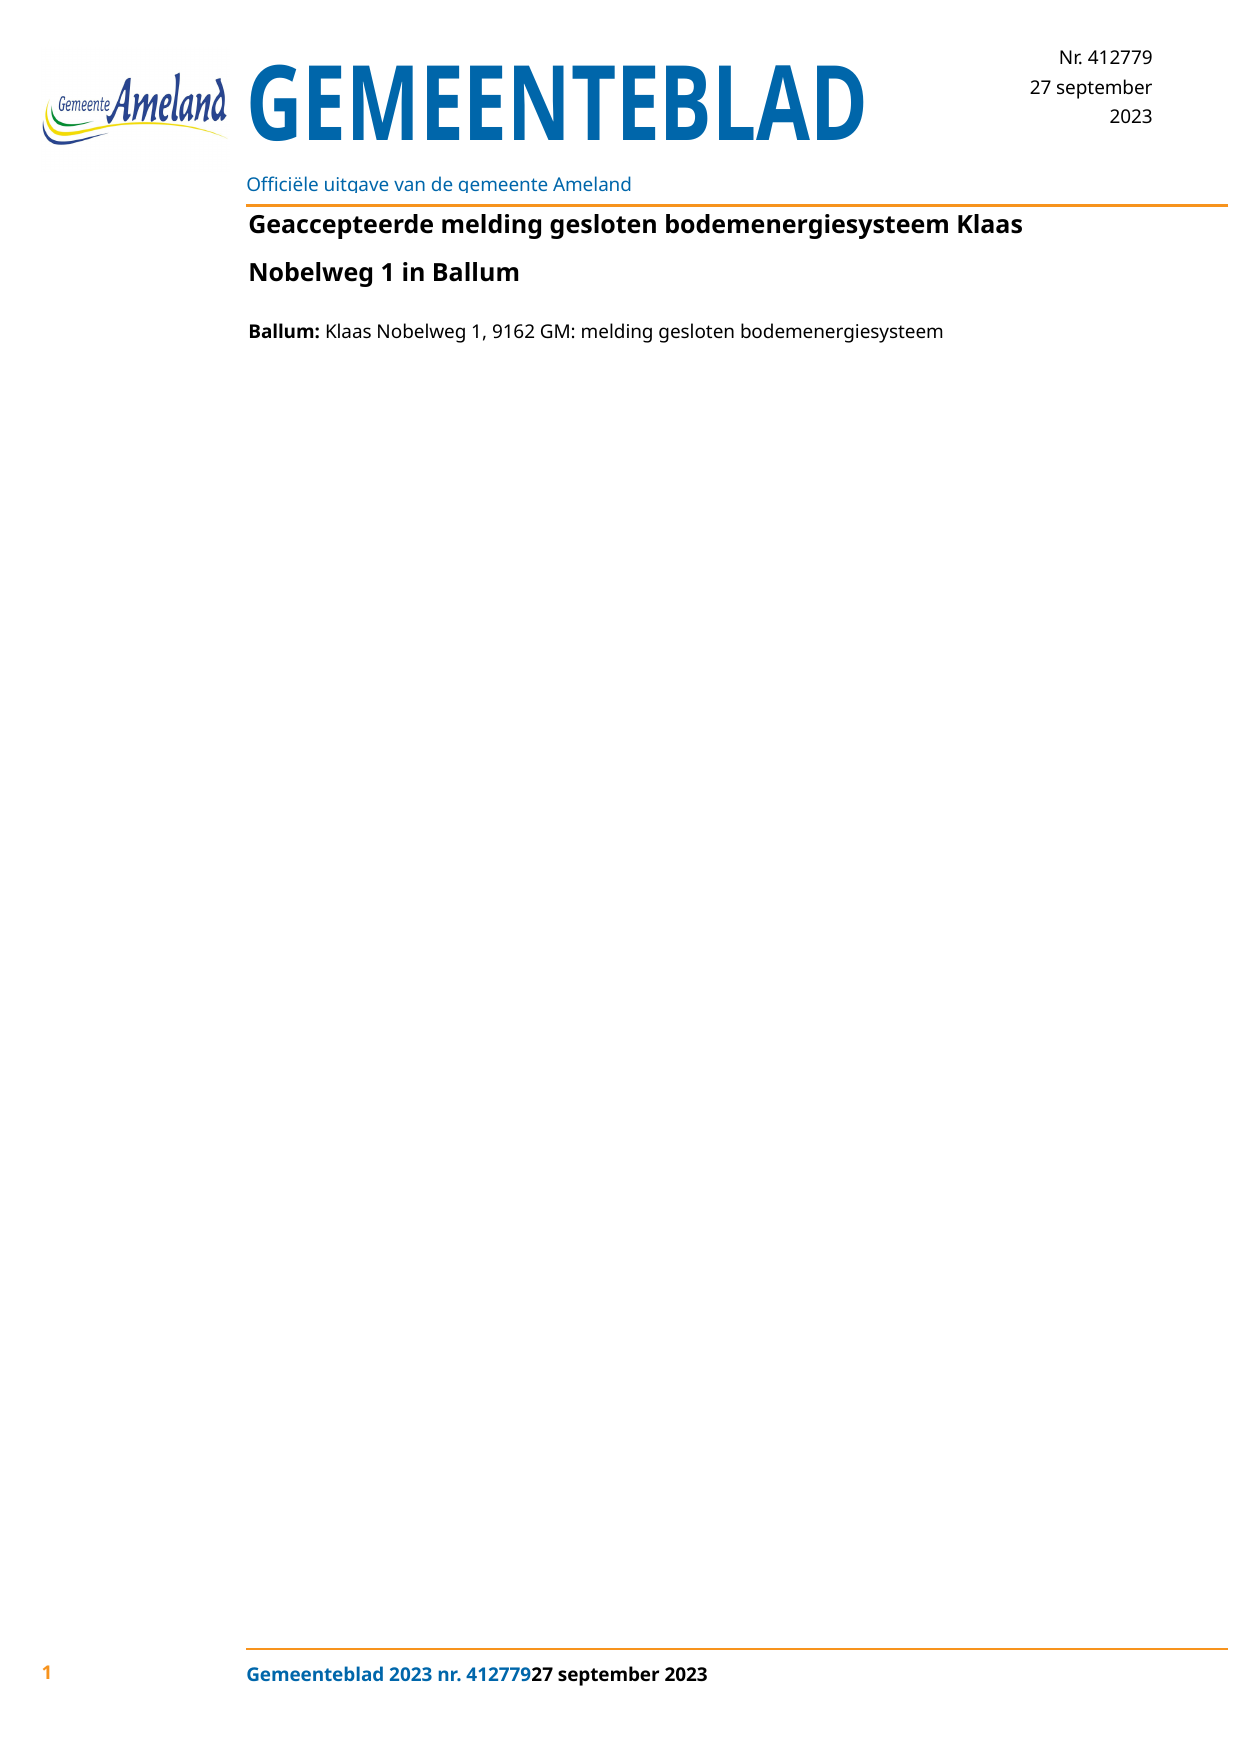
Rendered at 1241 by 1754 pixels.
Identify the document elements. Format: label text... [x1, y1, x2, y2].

picture [41, 47, 231, 172]
text Geaccepteerde melding gesloten bodemenergiesysteem Klaas Nobelweg 1 in Ballum [248, 207, 1152, 288]
text Ballum: Klaas Nobelweg 1, 9162 GM: melding gesloten bodemenergiesysteem [248, 318, 1152, 344]
